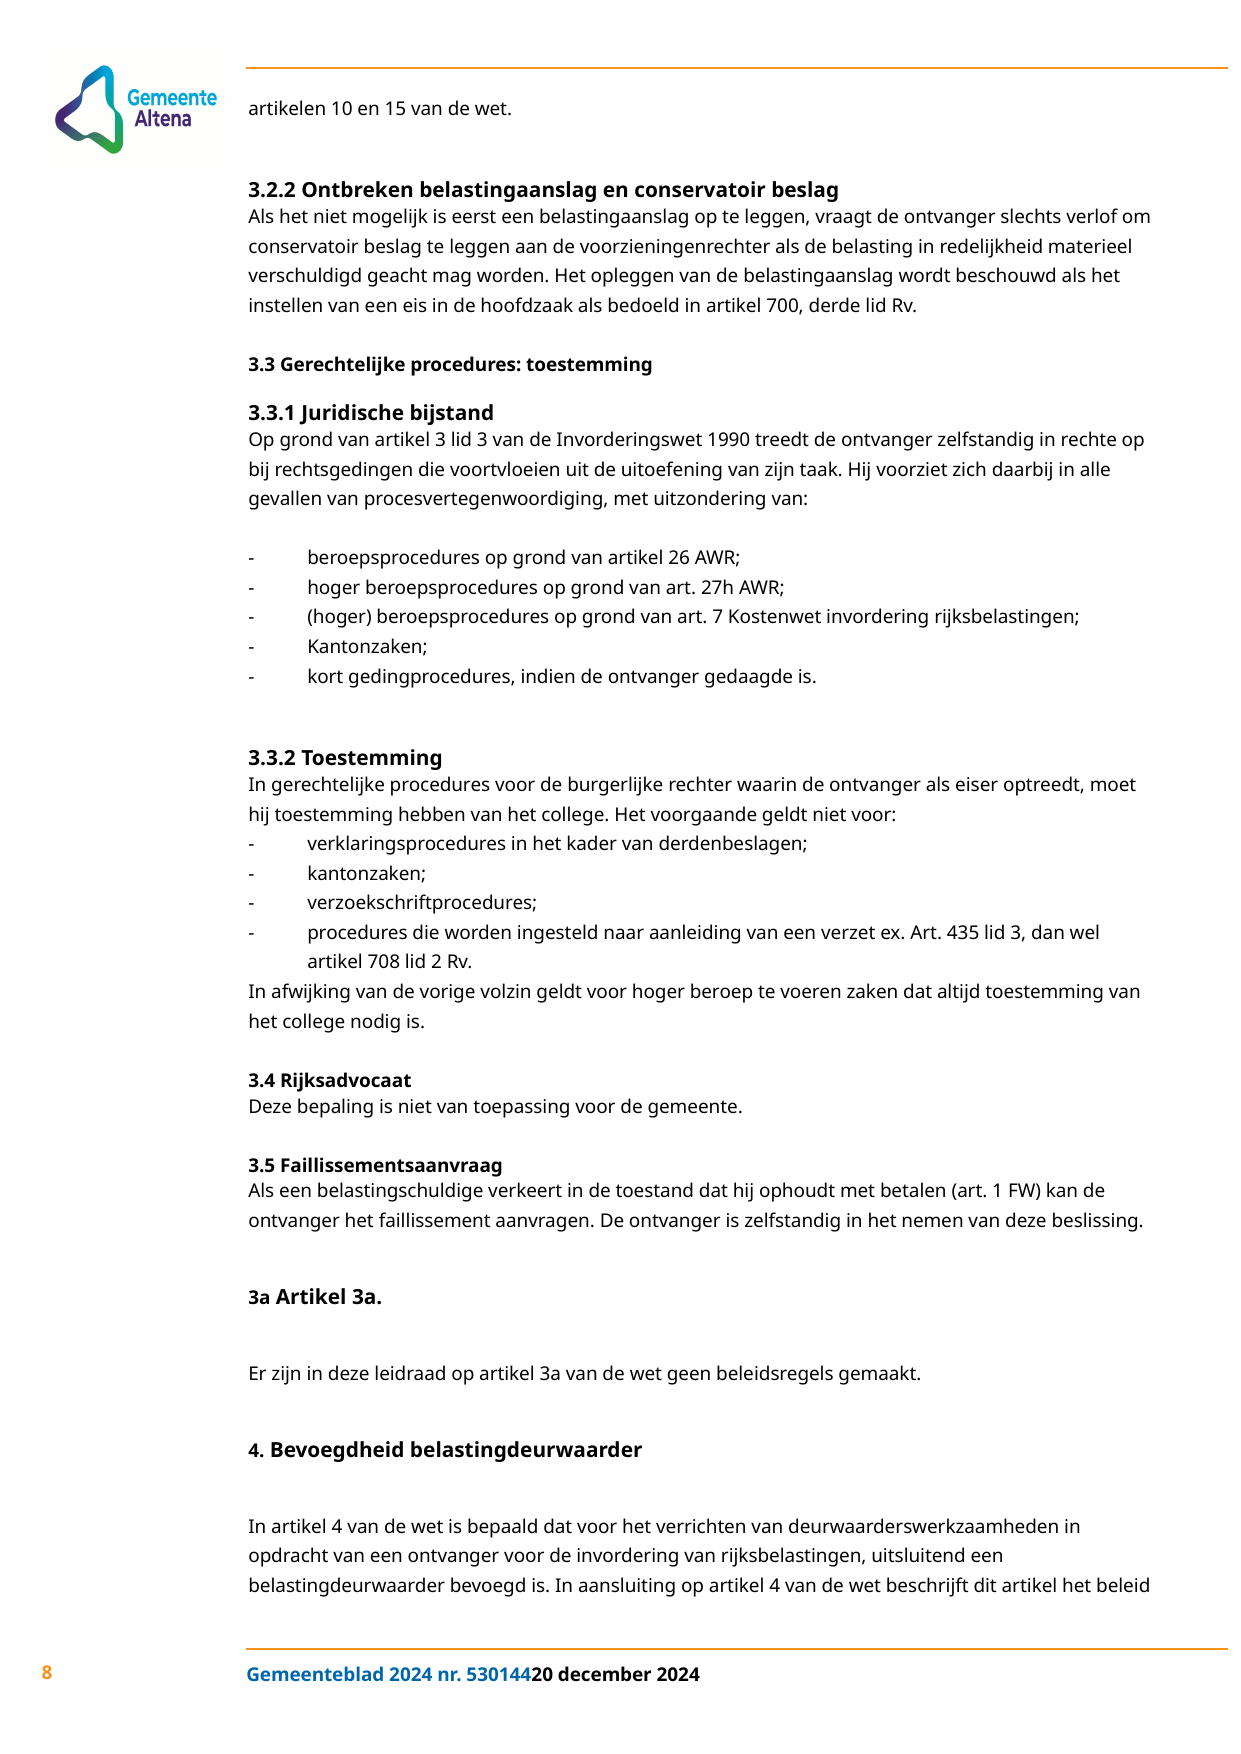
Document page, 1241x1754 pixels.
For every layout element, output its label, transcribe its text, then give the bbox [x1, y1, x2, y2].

text 3.3.1 Juridische bijstand [248, 398, 1152, 426]
list verzoekschriftprocedures; [248, 889, 1152, 915]
list kantonzaken; [248, 860, 1152, 886]
text 3.4 Rijksadvocaat [248, 1067, 1152, 1093]
text 3.2.2 Ontbreken belastingaanslag en conservatoir beslag [248, 175, 1152, 203]
text In gerechtelijke procedures voor de burgerlijke rechter waarin de ontvanger als eiser optreedt, moet hij toestemming hebben van het college. Het voorgaande geldt niet voor: [248, 771, 1152, 827]
text In artikel 4 van de wet is bepaald dat voor het verrichten van deurwaarderswerkzaamheden in opdracht van een ontvanger voor de invordering van rijksbelastingen, uitsluitend een belastingdeurwaarder bevoegd is. In aansluiting op artikel 4 van de wet beschrijft dit artikel het beleid [248, 1513, 1152, 1598]
list hoger beroepsprocedures op grond van art. 27h AWR; [248, 574, 1152, 600]
list beroepsprocedures op grond van artikel 26 AWR; [248, 544, 1152, 570]
text 3.3 Gerechtelijke procedures: toestemming [248, 351, 1152, 377]
text Er zijn in deze leidraad op artikel 3a van de wet geen beleidsregels gemaakt. [248, 1360, 1152, 1386]
text 4. Bevoegdheid belastingdeurwaarder [248, 1435, 1152, 1464]
text 3a Artikel 3a. [248, 1282, 1152, 1311]
list (hoger) beroepsprocedures op grond van art. 7 Kostenwet invordering rijksbelastingen; [248, 604, 1152, 629]
text Als het niet mogelijk is eerst een belastingaanslag op te leggen, vraagt de ontvanger slechts verlof om conservatoir beslag te leggen aan de voorzieningenrechter als de belasting in redelijkheid materieel verschuldigd geacht mag worden. Het opleggen van de belastingaanslag wordt beschouwd als het instellen van een eis in de hoofdzaak als bedoeld in artikel 700, derde lid Rv. [248, 203, 1152, 318]
text In afwijking van de vorige volzin geldt voor hoger beroep te voeren zaken dat altijd toestemming van het college nodig is. [248, 978, 1152, 1034]
text Deze bepaling is niet van toepassing voor de gemeente. [248, 1093, 1152, 1118]
list procedures die worden ingesteld naar aanleiding van een verzet ex. Art. 435 lid 3, dan wel artikel 708 lid 2 Rv. [248, 919, 1152, 974]
list verklaringsprocedures in het kader van derdenbeslagen; [248, 830, 1152, 856]
list Kantonzaken; [248, 633, 1152, 659]
list kort gedingprocedures, indien de ontvanger gedaagde is. [248, 663, 1152, 688]
text Als een belastingschuldige verkeert in de toestand dat hij ophoudt met betalen (art. 1 FW) kan de ontvanger het faillissement aanvragen. De ontvanger is zelfstandig in het nemen van deze beslissing. [248, 1178, 1152, 1233]
text artikelen 10 en 15 van de wet. [248, 95, 1152, 121]
text Op grond van artikel 3 lid 3 van de Invorderingswet 1990 treedt de ontvanger zelfstandig in rechte op bij rechtsgedingen die voortvloeien uit de uitoefening van zijn taak. Hij voorziet zich daarbij in alle gevallen van procesvertegenwoordiging, met uitzondering van: [248, 426, 1152, 511]
text 3.3.2 Toestemming [248, 743, 1152, 771]
picture [41, 47, 231, 172]
text 3.5 Faillissementsaanvraag [248, 1152, 1152, 1178]
